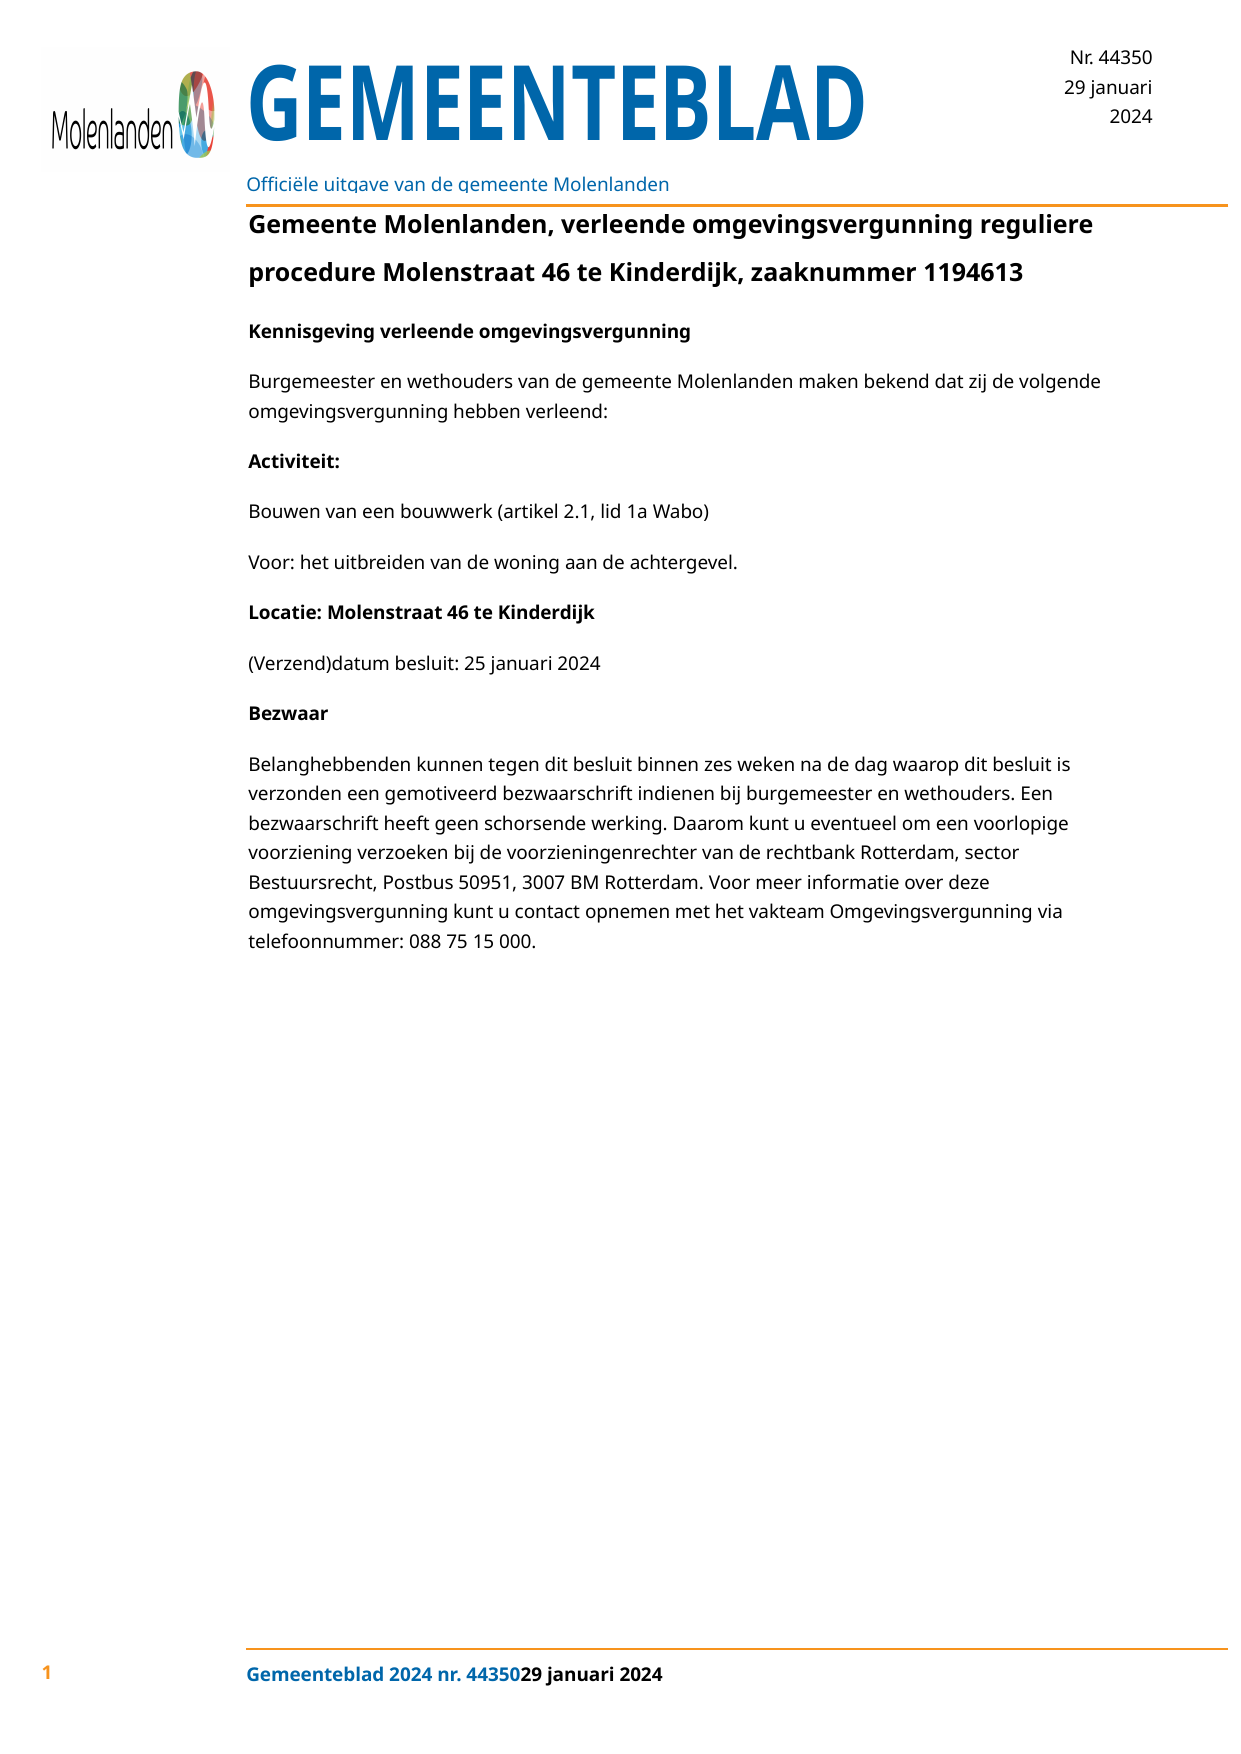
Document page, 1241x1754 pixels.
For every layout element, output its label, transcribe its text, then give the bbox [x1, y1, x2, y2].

text Locatie: Molenstraat 46 te Kinderdijk [248, 599, 1152, 625]
text Activiteit: [248, 448, 1152, 474]
picture [41, 47, 231, 172]
text Bouwen van een bouwwerk (artikel 2.1, lid 1a Wabo) [248, 499, 1152, 524]
text Belanghebbenden kunnen tegen dit besluit binnen zes weken na de dag waarop dit besluit is verzonden een gemotiveerd bezwaarschrift indienen bij burgemeester en wethouders. Een bezwaarschrift heeft geen schorsende werking. Daarom kunt u eventueel om een voorlopige voorziening verzoeken bij de voorzieningenrechter van de rechtbank Rotterdam, sector Bestuursrecht, Postbus 50951, 3007 BM Rotterdam. Voor meer informatie over deze omgevingsvergunning kunt u contact opnemen met het vakteam Omgevingsvergunning via telefoonnummer: 088 75 15 000. [248, 751, 1152, 954]
text Voor: het uitbreiden van de woning aan de achtergevel. [248, 549, 1152, 575]
text Burgemeester en wethouders van de gemeente Molenlanden maken bekend dat zij de volgende omgevingsvergunning hebben verleend: [248, 368, 1152, 424]
text Bezwaar [248, 700, 1152, 726]
text Gemeente Molenlanden, verleende omgevingsvergunning reguliere procedure Molenstraat 46 te Kinderdijk, zaaknummer 1194613 [248, 207, 1152, 288]
text Kennisgeving verleende omgevingsvergunning [248, 318, 1152, 344]
text (Verzend)datum besluit: 25 januari 2024 [248, 650, 1152, 676]
